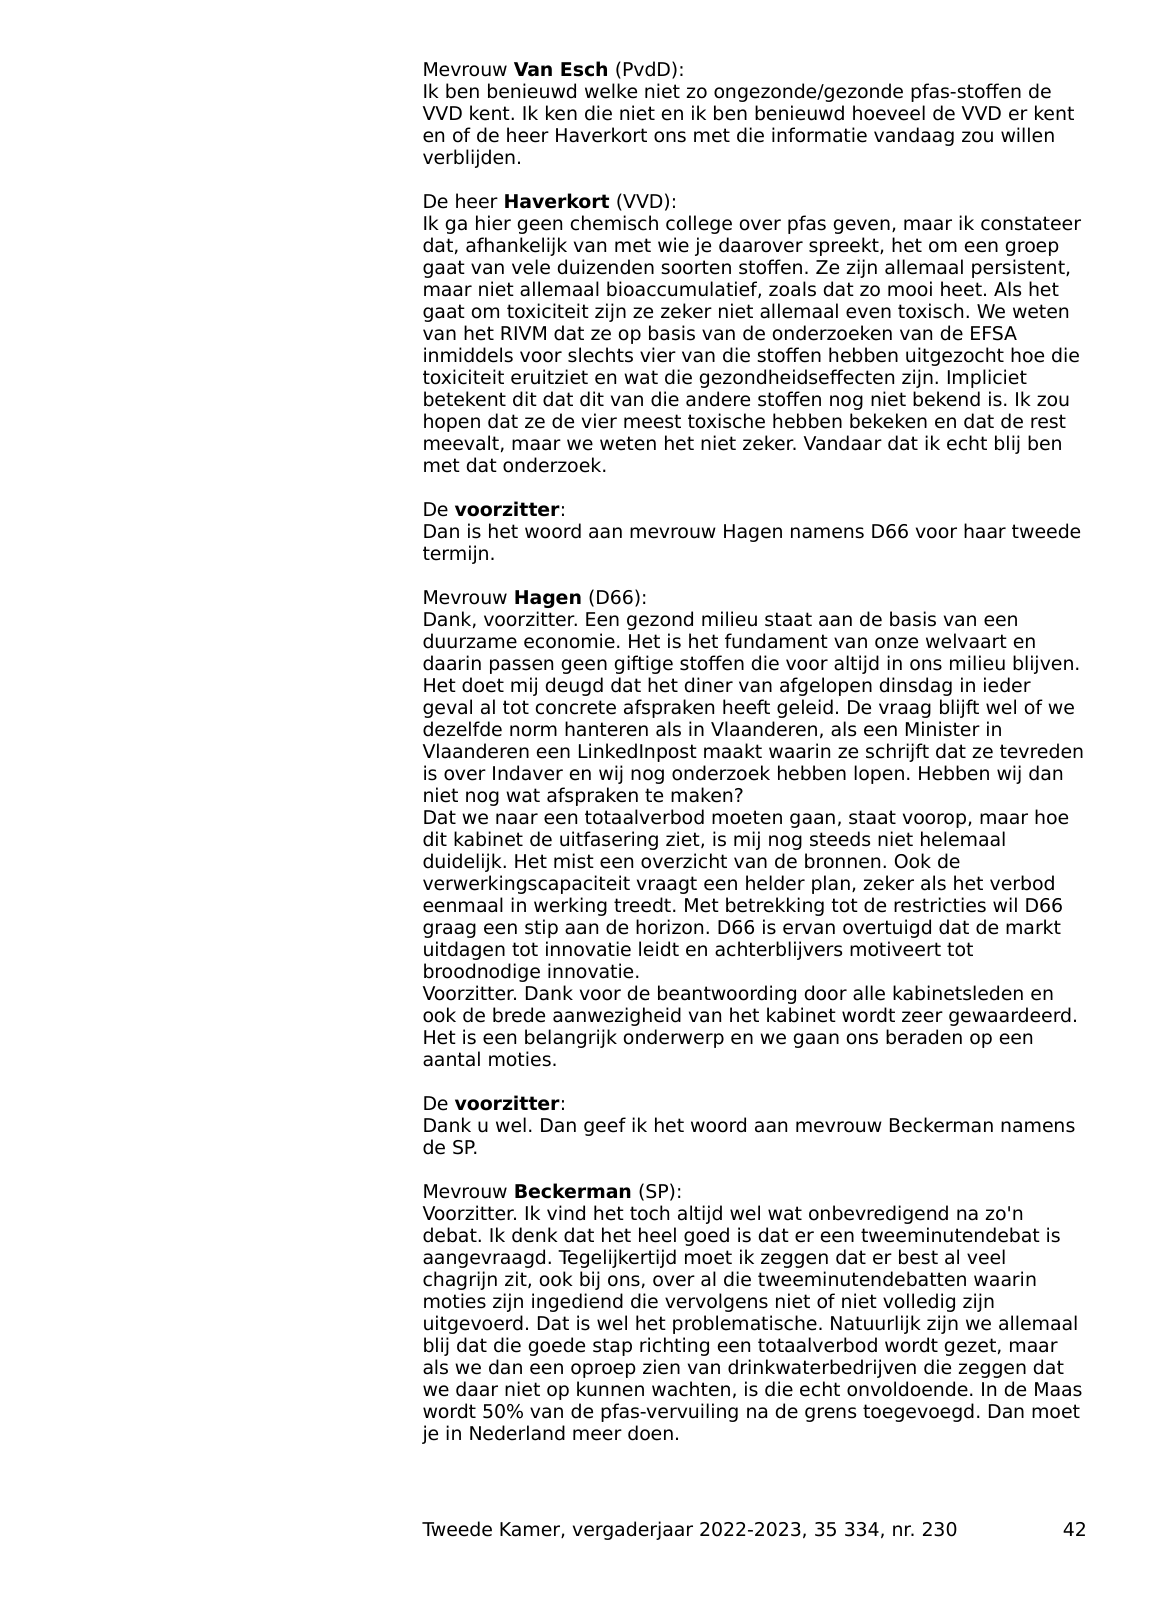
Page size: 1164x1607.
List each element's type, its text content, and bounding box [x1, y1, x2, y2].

text Dan is het woord aan mevrouw Hagen namens D66 voor haar tweede termijn. [422, 521, 1087, 565]
text Mevrouw Van Esch (PvdD): [422, 59, 1087, 81]
text De voorzitter: [422, 1093, 1087, 1115]
text Dank u wel. Dan geef ik het woord aan mevrouw Beckerman namens de SP. [422, 1115, 1087, 1159]
text Voorzitter. Dank voor de beantwoording door alle kabinetsleden en ook de brede aanwezigheid van het kabinet wordt zeer gewaardeerd. Het is een belangrijk onderwerp en we gaan ons beraden op een aantal moties. [422, 983, 1087, 1071]
text Ik ga hier geen chemisch college over pfas geven, maar ik constateer dat, afhankelijk van met wie je daarover spreekt, het om een groep gaat van vele duizenden soorten stoffen. Ze zijn allemaal persistent, maar niet allemaal bioaccumulatief, zoals dat zo mooi heet. Als het gaat om toxiciteit zijn ze zeker niet allemaal even toxisch. We weten van het RIVM dat ze op basis van de onderzoeken van de EFSA inmiddels voor slechts vier van die stoffen hebben uitgezocht hoe die toxiciteit eruitziet en wat die gezondheidseffecten zijn. Impliciet betekent dit dat dit van die andere stoffen nog niet bekend is. Ik zou hopen dat ze de vier meest toxische hebben bekeken en dat de rest meevalt, maar we weten het niet zeker. Vandaar dat ik echt blij ben met dat onderzoek. [422, 213, 1087, 477]
text De voorzitter: [422, 499, 1087, 521]
text Voorzitter. Ik vind het toch altijd wel wat onbevredigend na zo'n debat. Ik denk dat het heel goed is dat er een tweeminutendebat is aangevraagd. Tegelijkertijd moet ik zeggen dat er best al veel chagrijn zit, ook bij ons, over al die tweeminutendebatten waarin moties zijn ingediend die vervolgens niet of niet volledig zijn uitgevoerd. Dat is wel het problematische. Natuurlijk zijn we allemaal blij dat die goede stap richting een totaalverbod wordt gezet, maar als we dan een oproep zien van drinkwaterbedrijven die zeggen dat we daar niet op kunnen wachten, is die echt onvoldoende. In de Maas wordt 50% van de pfas-vervuiling na de grens toegevoegd. Dan moet je in Nederland meer doen. [422, 1203, 1087, 1445]
text Dat we naar een totaalverbod moeten gaan, staat voorop, maar hoe dit kabinet de uitfasering ziet, is mij nog steeds niet helemaal duidelijk. Het mist een overzicht van de bronnen. Ook de verwerkingscapaciteit vraagt een helder plan, zeker als het verbod eenmaal in werking treedt. Met betrekking tot de restricties wil D66 graag een stip aan de horizon. D66 is ervan overtuigd dat de markt uitdagen tot innovatie leidt en achterblijvers motiveert tot broodnodige innovatie. [422, 807, 1087, 983]
text Mevrouw Beckerman (SP): [422, 1181, 1087, 1203]
text Dank, voorzitter. Een gezond milieu staat aan de basis van een duurzame economie. Het is het fundament van onze welvaart en daarin passen geen giftige stoffen die voor altijd in ons milieu blijven. Het doet mij deugd dat het diner van afgelopen dinsdag in ieder geval al tot concrete afspraken heeft geleid. De vraag blijft wel of we dezelfde norm hanteren als in Vlaanderen, als een Minister in Vlaanderen een LinkedInpost maakt waarin ze schrijft dat ze tevreden is over Indaver en wij nog onderzoek hebben lopen. Hebben wij dan niet nog wat afspraken te maken? [422, 609, 1087, 807]
text De heer Haverkort (VVD): [422, 191, 1087, 213]
text Ik ben benieuwd welke niet zo ongezonde/gezonde pfas-stoffen de VVD kent. Ik ken die niet en ik ben benieuwd hoeveel de VVD er kent en of de heer Haverkort ons met die informatie vandaag zou willen verblijden. [422, 81, 1087, 169]
text Mevrouw Hagen (D66): [422, 587, 1087, 609]
